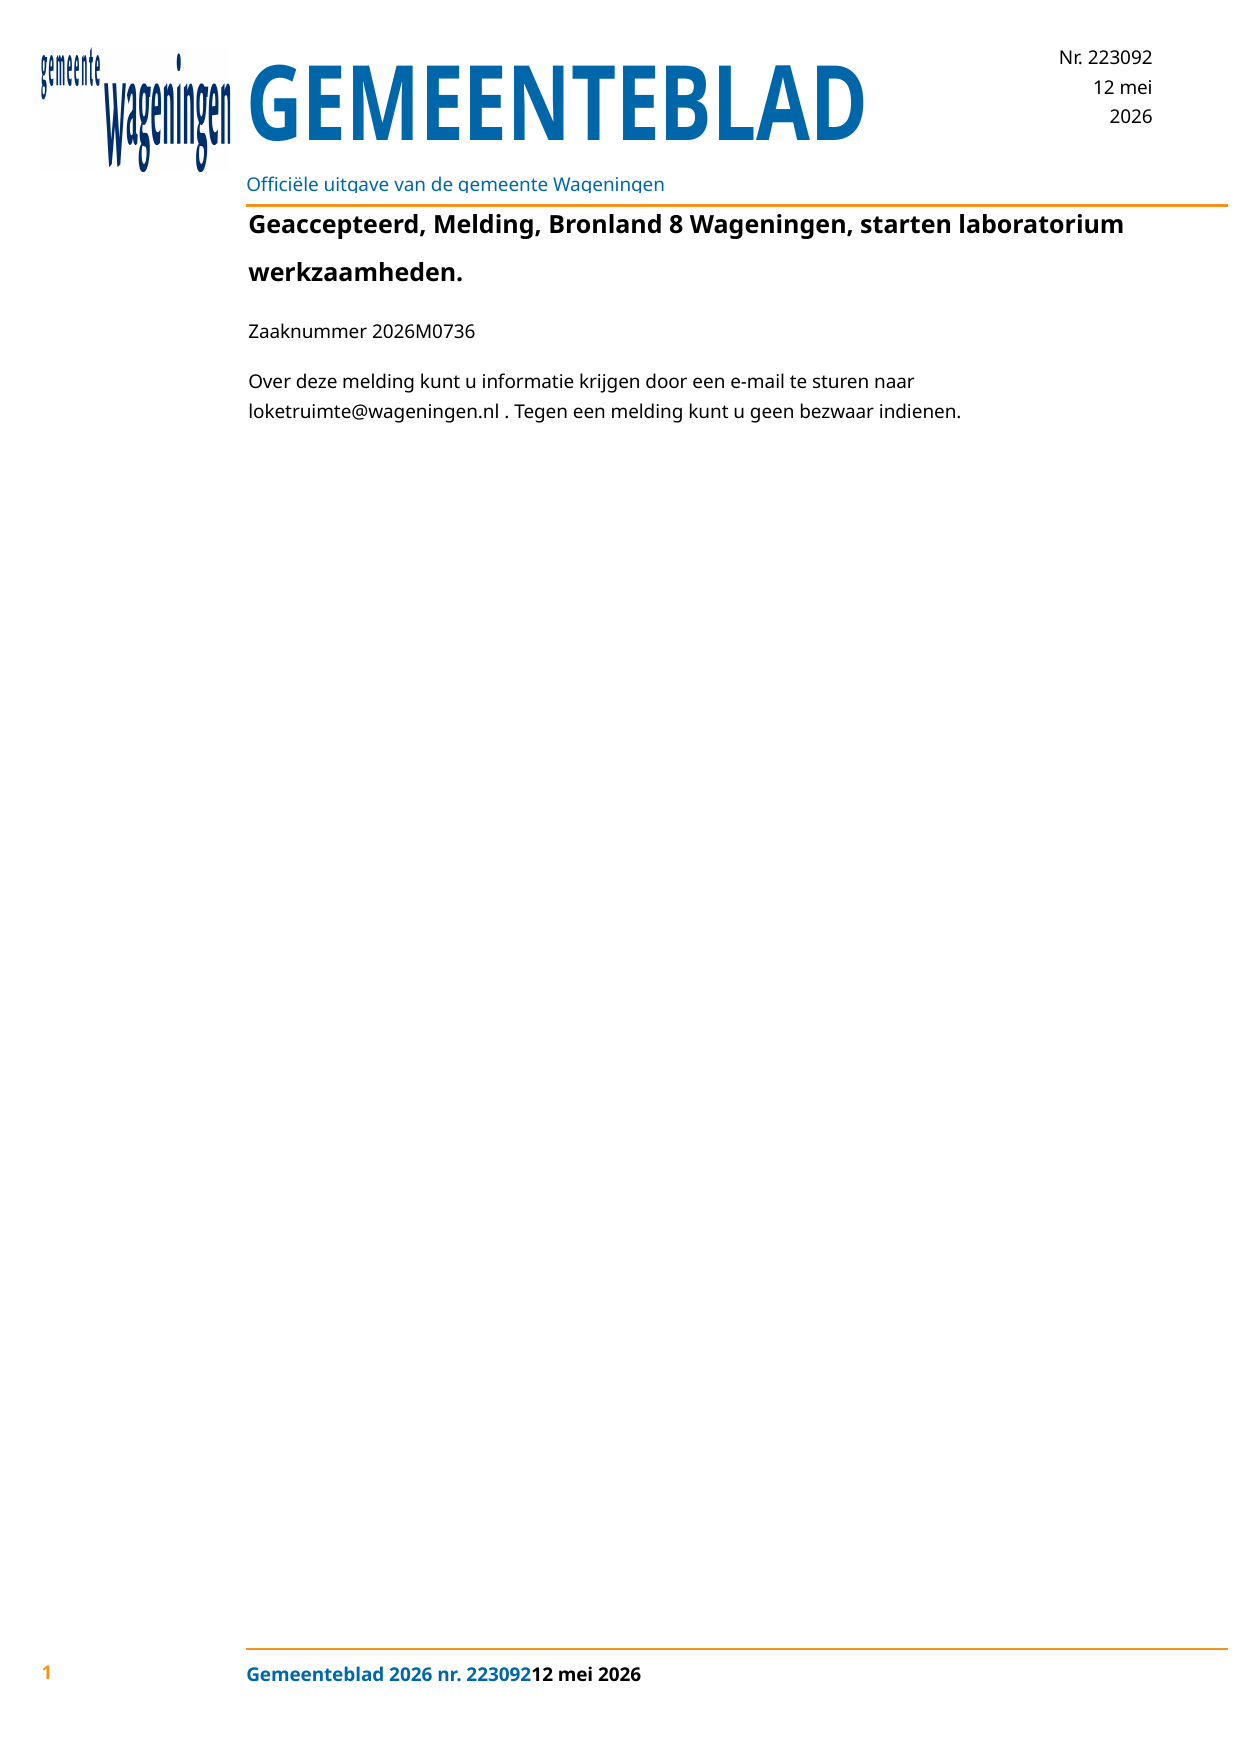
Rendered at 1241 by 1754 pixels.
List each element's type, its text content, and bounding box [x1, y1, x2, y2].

picture [41, 47, 231, 172]
text Over deze melding kunt u informatie krijgen door een e-mail te sturen naar loketruimte@wageningen.nl . Tegen een melding kunt u geen bezwaar indienen. [248, 368, 1152, 424]
text Zaaknummer 2026M0736 [248, 318, 1152, 344]
text Geaccepteerd, Melding, Bronland 8 Wageningen, starten laboratorium werkzaamheden. [248, 207, 1152, 288]
